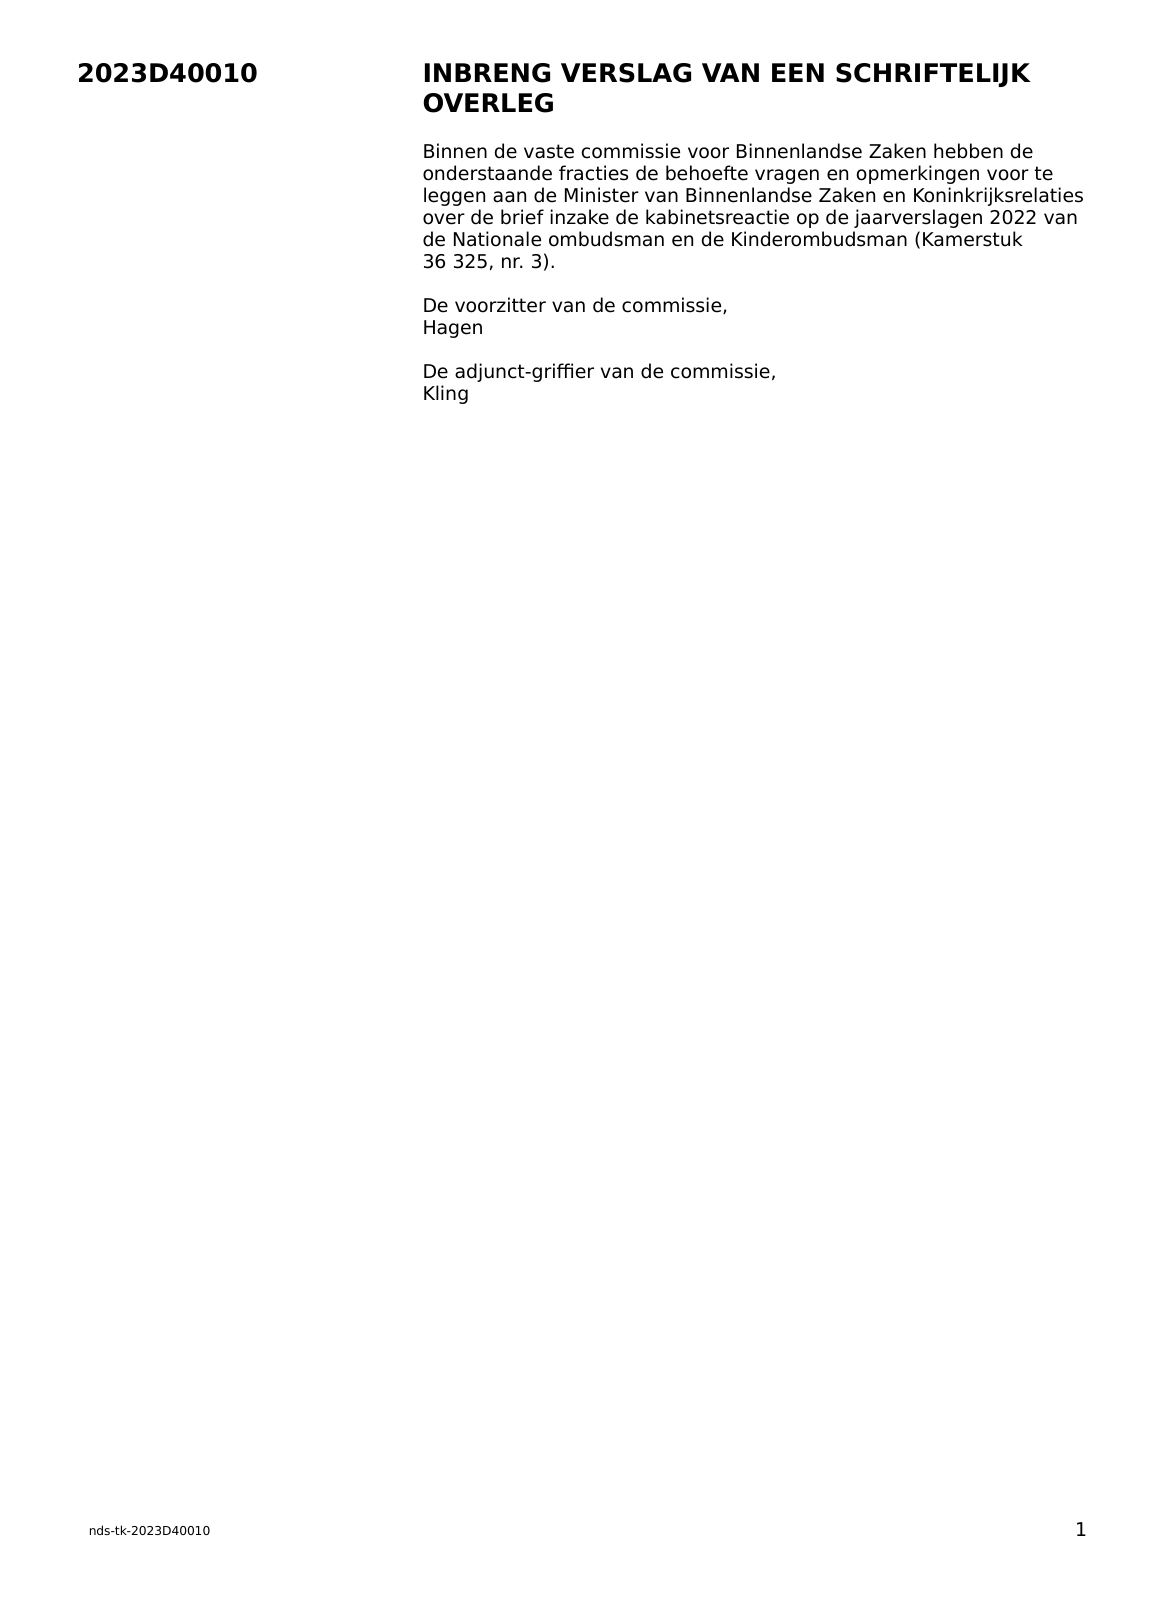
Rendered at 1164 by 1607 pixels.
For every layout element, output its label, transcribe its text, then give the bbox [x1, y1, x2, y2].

text Kling [422, 383, 1087, 405]
text De voorzitter van de commissie, [422, 295, 1087, 317]
text Binnen de vaste commissie voor Binnenlandse Zaken hebben de onderstaande fracties de behoefte vragen en opmerkingen voor te leggen aan de Minister van Binnenlandse Zaken en Koninkrijksrelaties over de brief inzake de kabinetsreactie op de jaarverslagen 2022 van de Nationale ombudsman en de Kinderombudsman (Kamerstuk 36 325, nr. 3). [422, 141, 1087, 272]
text 2023D40010 INBRENG VERSLAG VAN EEN SCHRIFTELIJK OVERLEG [77, 59, 1087, 118]
text Hagen [422, 317, 1087, 339]
text De adjunct-griffier van de commissie, [422, 361, 1087, 383]
text nds-tk-2023D40010 [88, 1524, 323, 1538]
